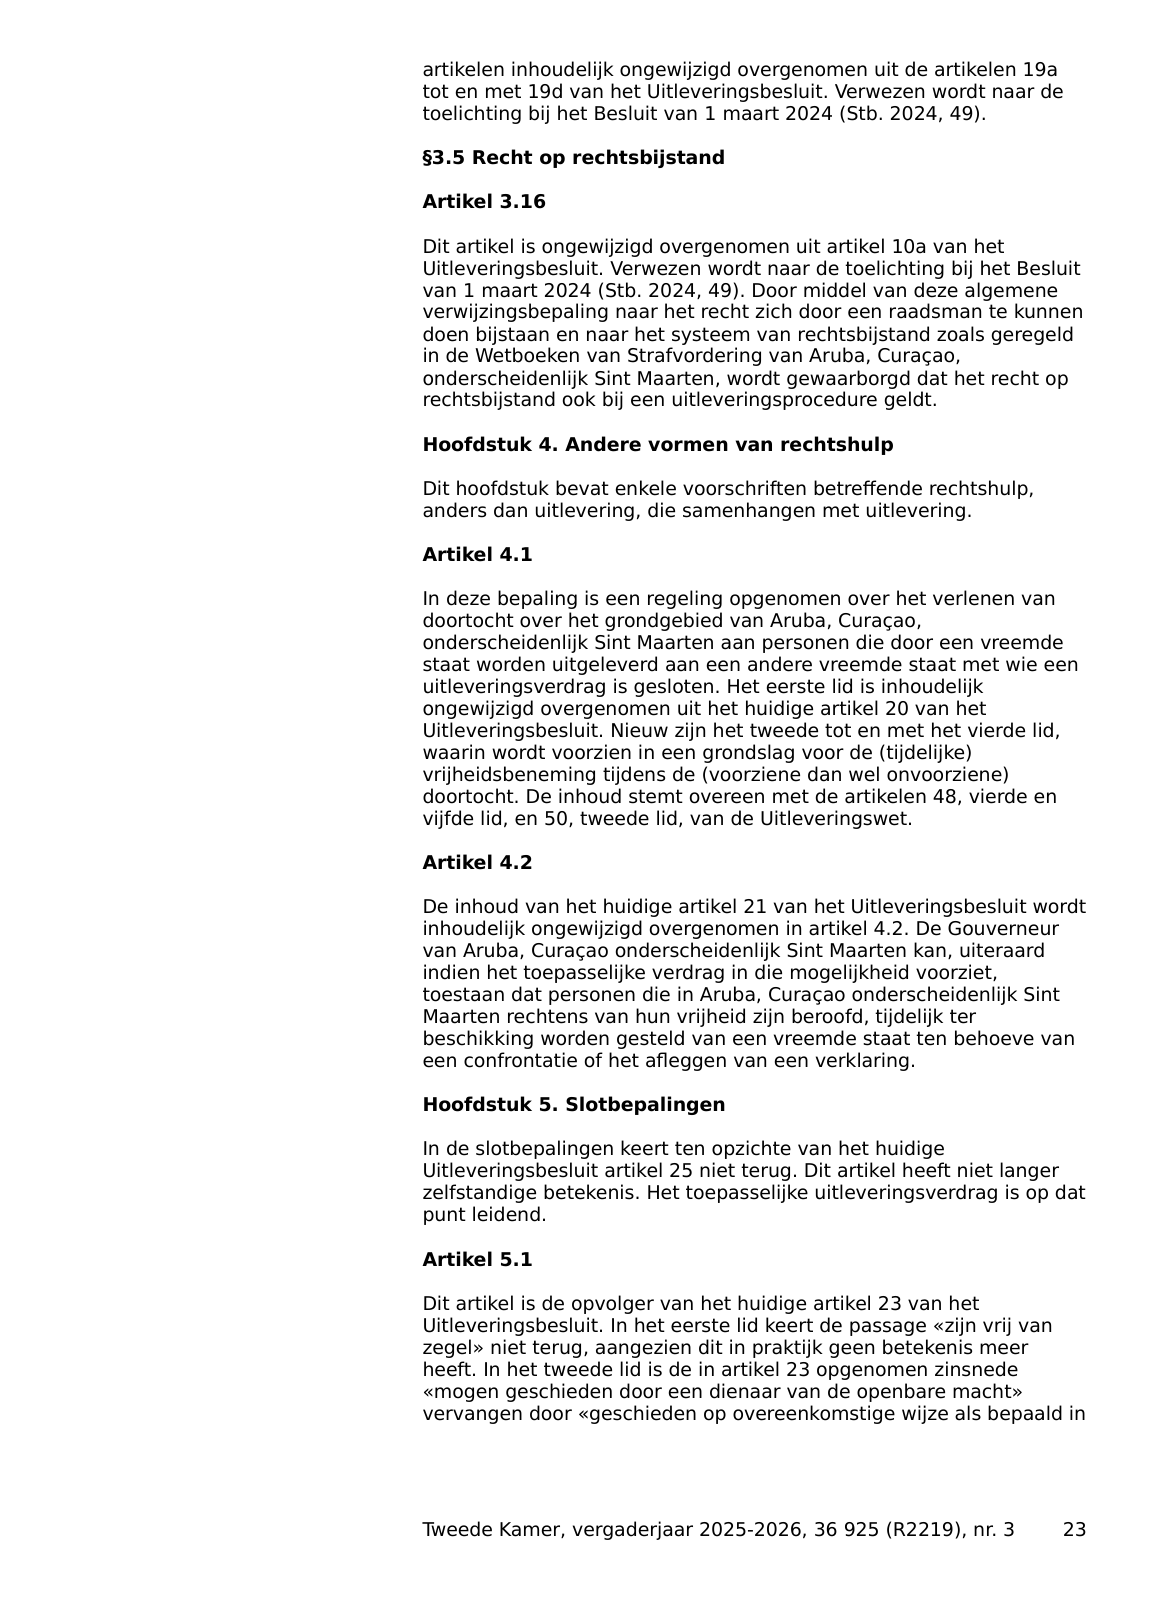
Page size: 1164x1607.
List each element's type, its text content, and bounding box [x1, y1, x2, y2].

text artikelen inhoudelijk ongewijzigd overgenomen uit de artikelen 19a tot en met 19d van het Uitleveringsbesluit. Verwezen wordt naar de toelichting bij het Besluit van 1 maart 2024 (Stb. 2024, 49). [422, 59, 1087, 125]
text Dit artikel is ongewijzigd overgenomen uit artikel 10a van het Uitleveringsbesluit. Verwezen wordt naar de toelichting bij het Besluit van 1 maart 2024 (Stb. 2024, 49). Door middel van deze algemene verwijzingsbepaling naar het recht zich door een raadsman te kunnen doen bijstaan en naar het systeem van rechtsbijstand zoals geregeld in de Wetboeken van Strafvordering van Aruba, Curaçao, onderscheidenlijk Sint Maarten, wordt gewaarborgd dat het recht op rechtsbijstand ook bij een uitleveringsprocedure geldt. [422, 236, 1087, 411]
subtitle Artikel 4.2 [422, 852, 1087, 874]
text De inhoud van het huidige artikel 21 van het Uitleveringsbesluit wordt inhoudelijk ongewijzigd overgenomen in artikel 4.2. De Gouverneur van Aruba, Curaçao onderscheidenlijk Sint Maarten kan, uiteraard indien het toepasselijke verdrag in die mogelijkheid voorziet, toestaan dat personen die in Aruba, Curaçao onderscheidenlijk Sint Maarten rechtens van hun vrijheid zijn beroofd, tijdelijk ter beschikking worden gesteld van een vreemde staat ten behoeve van een confrontatie of het afleggen van een verklaring. [422, 896, 1087, 1072]
subtitle §3.5 Recht op rechtsbijstand [422, 147, 1087, 169]
subtitle Artikel 4.1 [422, 544, 1087, 566]
text Dit hoofdstuk bevat enkele voorschriften betreffende rechtshulp, anders dan uitlevering, die samenhangen met uitlevering. [422, 478, 1087, 522]
text In deze bepaling is een regeling opgenomen over het verlenen van doortocht over het grondgebied van Aruba, Curaçao, onderscheidenlijk Sint Maarten aan personen die door een vreemde staat worden uitgeleverd aan een andere vreemde staat met wie een uitleveringsverdrag is gesloten. Het eerste lid is inhoudelijk ongewijzigd overgenomen uit het huidige artikel 20 van het Uitleveringsbesluit. Nieuw zijn het tweede tot en met het vierde lid, waarin wordt voorzien in een grondslag voor de (tijdelijke) vrijheidsbeneming tijdens de (voorziene dan wel onvoorziene) doortocht. De inhoud stemt overeen met de artikelen 48, vierde en vijfde lid, en 50, tweede lid, van de Uitleveringswet. [422, 588, 1087, 830]
subtitle Artikel 3.16 [422, 191, 1087, 213]
subtitle Hoofdstuk 5. Slotbepalingen [422, 1094, 1087, 1116]
subtitle Hoofdstuk 4. Andere vormen van rechtshulp [422, 433, 1087, 456]
text Dit artikel is de opvolger van het huidige artikel 23 van het Uitleveringsbesluit. In het eerste lid keert de passage «zijn vrij van zegel» niet terug, aangezien dit in praktijk geen betekenis meer heeft. In het tweede lid is de in artikel 23 opgenomen zinsnede «mogen geschieden door een dienaar van de openbare macht» vervangen door «geschieden op overeenkomstige wijze als bepaald in [422, 1293, 1087, 1424]
subtitle Artikel 5.1 [422, 1248, 1087, 1270]
text In de slotbepalingen keert ten opzichte van het huidige Uitleveringsbesluit artikel 25 niet terug. Dit artikel heeft niet langer zelfstandige betekenis. Het toepasselijke uitleveringsverdrag is op dat punt leidend. [422, 1138, 1087, 1226]
